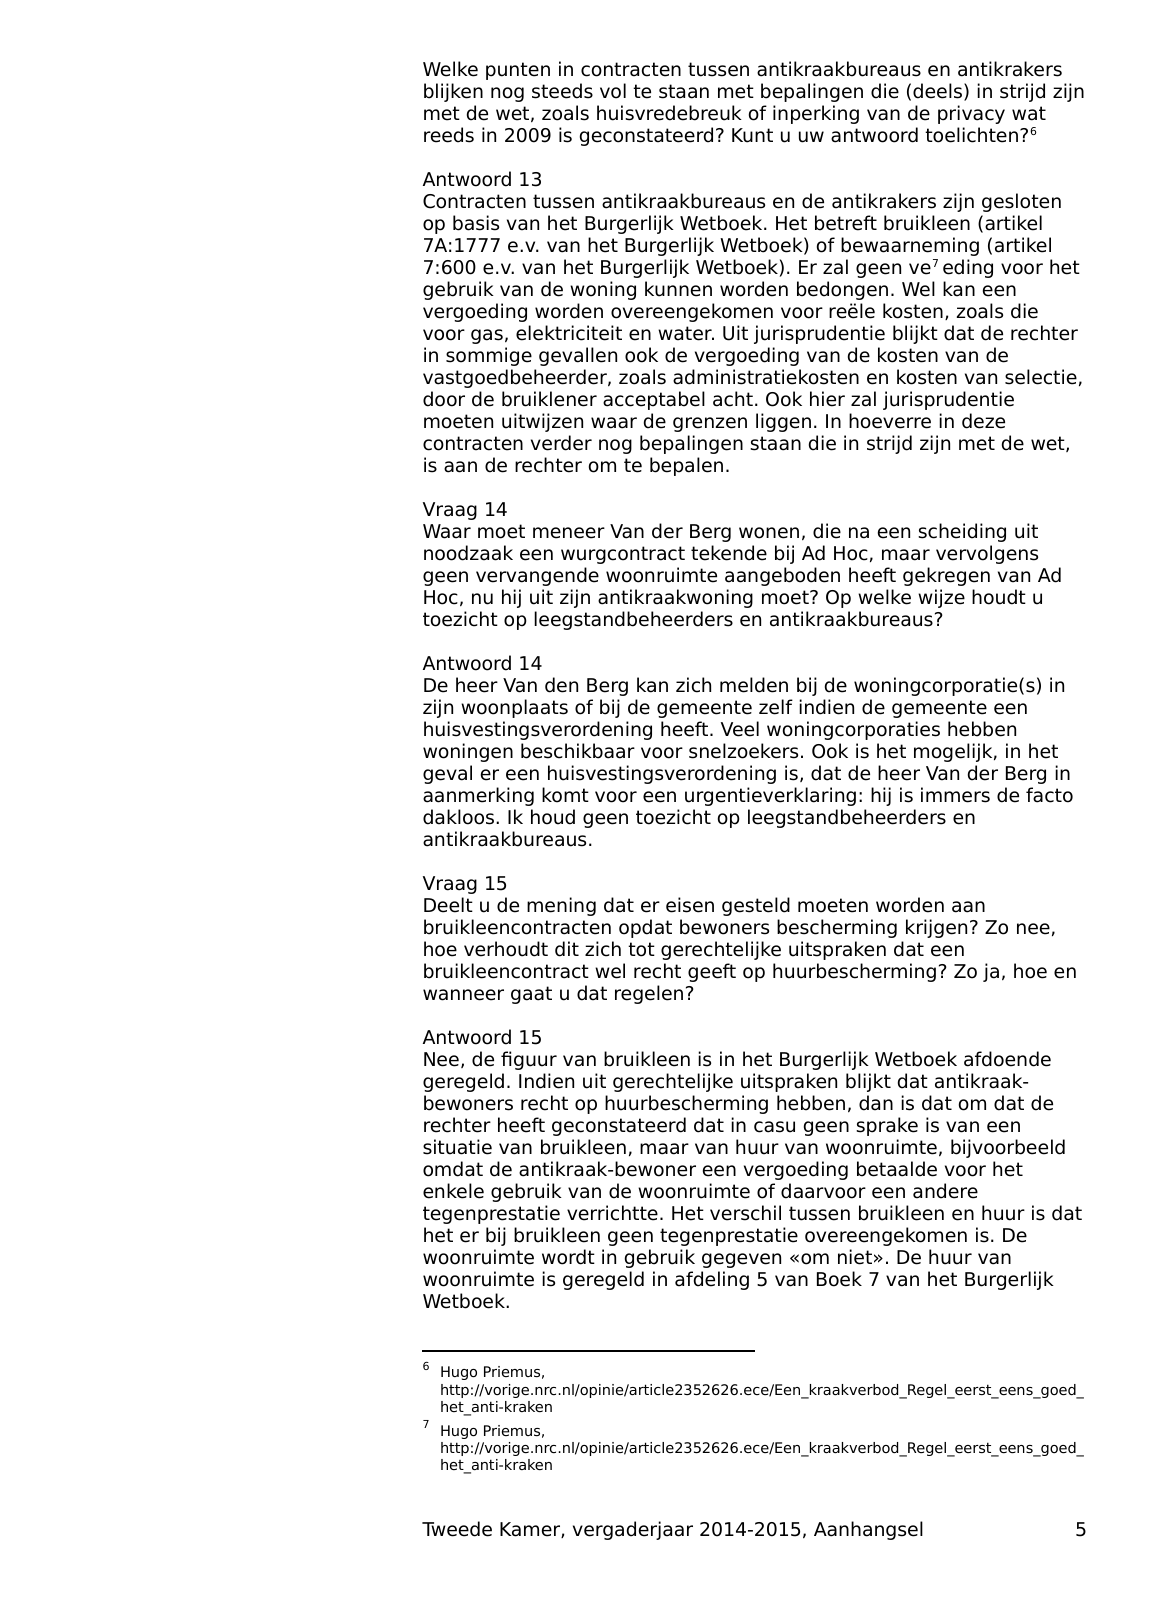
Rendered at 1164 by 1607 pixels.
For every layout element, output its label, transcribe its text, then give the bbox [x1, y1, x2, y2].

text Vraag 15 [422, 873, 1087, 895]
text Deelt u de mening dat er eisen gesteld moeten worden aan bruikleencontracten opdat bewoners bescherming krijgen? Zo nee, hoe verhoudt dit zich tot gerechtelijke uitspraken dat een bruikleencontract wel recht geeft op huurbescherming? Zo ja, hoe en wanneer gaat u dat regelen? [422, 895, 1087, 1005]
text Nee, de figuur van bruikleen is in het Burgerlijk Wetboek afdoende geregeld. Indien uit gerechtelijke uitspraken blijkt dat antikraak-bewoners recht op huurbescherming hebben, dan is dat om dat de rechter heeft geconstateerd dat in casu geen sprake is van een situatie van bruikleen, maar van huur van woonruimte, bijvoorbeeld omdat de antikraak-bewoner een vergoeding betaalde voor het enkele gebruik van de woonruimte of daarvoor een andere tegenprestatie verrichtte. Het verschil tussen bruikleen en huur is dat het er bij bruikleen geen tegenprestatie overeengekomen is. De woonruimte wordt in gebruik gegeven «om niet». De huur van woonruimte is geregeld in afdeling 5 van Boek 7 van het Burgerlijk Wetboek. [422, 1049, 1087, 1313]
text Welke punten in contracten tussen antikraakbureaus en antikrakers blijken nog steeds vol te staan met bepalingen die (deels) in strijd zijn met de wet, zoals huisvredebreuk of inperking van de privacy wat reeds in 2009 is geconstateerd? Kunt u uw antwoord toelichten? [422, 59, 1087, 147]
text De heer Van den Berg kan zich melden bij de woningcorporatie(s) in zijn woonplaats of bij de gemeente zelf indien de gemeente een huisvestingsverordening heeft. Veel woningcorporaties hebben woningen beschikbaar voor snelzoekers. Ook is het mogelijk, in het geval er een huisvestingsverordening is, dat de heer Van der Berg in aanmerking komt voor een urgentieverklaring: hij is immers de facto dakloos. Ik houd geen toezicht op leegstandbeheerders en antikraakbureaus. [422, 675, 1087, 851]
text Contracten tussen antikraakbureaus en de antikrakers zijn gesloten op basis van het Burgerlijk Wetboek. Het betreft bruikleen (artikel 7A:1777 e.v. van het Burgerlijk Wetboek) of bewaarneming (artikel 7:600 e.v. van het Burgerlijk Wetboek). Er zal geen veeding voor het gebruik van de woning kunnen worden bedongen. Wel kan een vergoeding worden overeengekomen voor reële kosten, zoals die voor gas, elektriciteit en water. Uit jurisprudentie blijkt dat de rechter in sommige gevallen ook de vergoeding van de kosten van de vastgoedbeheerder, zoals administratiekosten en kosten van selectie, door de bruiklener acceptabel acht. Ook hier zal jurisprudentie moeten uitwijzen waar de grenzen liggen. In hoeverre in deze contracten verder nog bepalingen staan die in strijd zijn met de wet, is aan de rechter om te bepalen. [422, 191, 1087, 477]
text Antwoord 15 [422, 1027, 1087, 1049]
text Hugo Priemus, http://vorige.nrc.nl/opinie/article2352626.ece/Een_kraakverbod_Regel_eerst_eens_goed_het_anti-kraken [422, 1360, 1087, 1416]
text Waar moet meneer Van der Berg wonen, die na een scheiding uit noodzaak een wurgcontract tekende bij Ad Hoc, maar vervolgens geen vervangende woonruimte aangeboden heeft gekregen van Ad Hoc, nu hij uit zijn antikraakwoning moet? Op welke wijze houdt u toezicht op leegstandbeheerders en antikraakbureaus? [422, 521, 1087, 631]
text Vraag 14 [422, 499, 1087, 521]
text Antwoord 13 [422, 169, 1087, 191]
text Antwoord 14 [422, 653, 1087, 675]
text Hugo Priemus, http://vorige.nrc.nl/opinie/article2352626.ece/Een_kraakverbod_Regel_eerst_eens_goed_het_anti-kraken [422, 1418, 1087, 1474]
